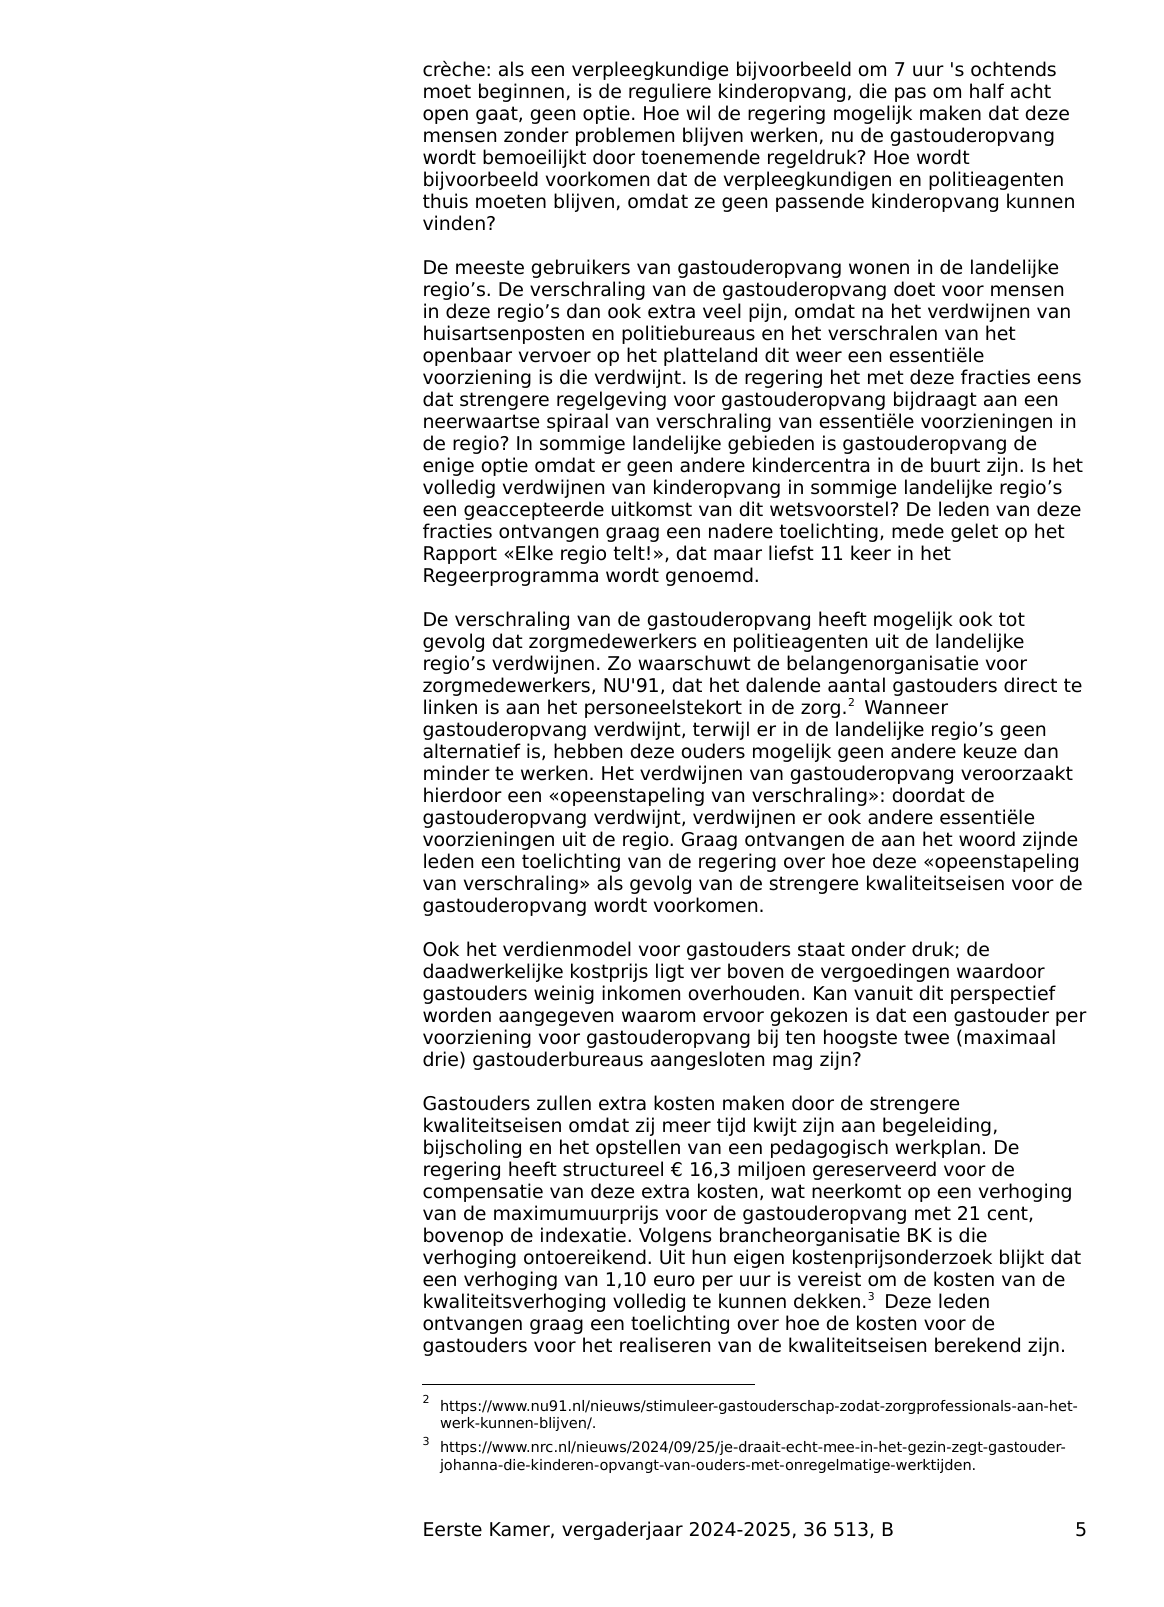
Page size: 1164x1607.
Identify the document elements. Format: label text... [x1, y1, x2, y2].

text Ook het verdienmodel voor gastouders staat onder druk; de daadwerkelijke kostprijs ligt ver boven de vergoedingen waardoor gastouders weinig inkomen overhouden. Kan vanuit dit perspectief worden aangegeven waarom ervoor gekozen is dat een gastouder per voorziening voor gastouderopvang bij ten hoogste twee (maximaal drie) gastouderbureaus aangesloten mag zijn? [422, 939, 1087, 1071]
text De verschraling van de gastouderopvang heeft mogelijk ook tot gevolg dat zorgmedewerkers en politieagenten uit de landelijke regio’s verdwijnen. Zo waarschuwt de belangenorganisatie voor zorgmedewerkers, NU'91, dat het dalende aantal gastouders direct te linken is aan het personeelstekort in de zorg. Wanneer gastouderopvang verdwijnt, terwijl er in de landelijke regio’s geen alternatief is, hebben deze ouders mogelijk geen andere keuze dan minder te werken. Het verdwijnen van gastouderopvang veroorzaakt hierdoor een «opeenstapeling van verschraling»: doordat de gastouderopvang verdwijnt, verdwijnen er ook andere essentiële voorzieningen uit de regio. Graag ontvangen de aan het woord zijnde leden een toelichting van de regering over hoe deze «opeenstapeling van verschraling» als gevolg van de strengere kwaliteitseisen voor de gastouderopvang wordt voorkomen. [422, 609, 1087, 917]
text De meeste gebruikers van gastouderopvang wonen in de landelijke regio’s. De verschraling van de gastouderopvang doet voor mensen in deze regio’s dan ook extra veel pijn, omdat na het verdwijnen van huisartsenposten en politiebureaus en het verschralen van het openbaar vervoer op het platteland dit weer een essentiële voorziening is die verdwijnt. Is de regering het met deze fracties eens dat strengere regelgeving voor gastouderopvang bijdraagt aan een neerwaartse spiraal van verschraling van essentiële voorzieningen in de regio? In sommige landelijke gebieden is gastouderopvang de enige optie omdat er geen andere kindercentra in de buurt zijn. Is het volledig verdwijnen van kinderopvang in sommige landelijke regio’s een geaccepteerde uitkomst van dit wetsvoorstel? De leden van deze fracties ontvangen graag een nadere toelichting, mede gelet op het Rapport «Elke regio telt!», dat maar liefst 11 keer in het Regeerprogramma wordt genoemd. [422, 257, 1087, 587]
text Gastouders zullen extra kosten maken door de strengere kwaliteitseisen omdat zij meer tijd kwijt zijn aan begeleiding, bijscholing en het opstellen van een pedagogisch werkplan. De regering heeft structureel € 16,3 miljoen gereserveerd voor de compensatie van deze extra kosten, wat neerkomt op een verhoging van de maximumuurprijs voor de gastouderopvang met 21 cent, bovenop de indexatie. Volgens brancheorganisatie BK is die verhoging ontoereikend. Uit hun eigen kostenprijsonderzoek blijkt dat een verhoging van 1,10 euro per uur is vereist om de kosten van de kwaliteitsverhoging volledig te kunnen dekken. Deze leden ontvangen graag een toelichting over hoe de kosten voor de gastouders voor het realiseren van de kwaliteitseisen berekend zijn. [422, 1093, 1087, 1357]
text https://www.nrc.nl/nieuws/2024/09/25/je-draait-echt-mee-in-het-gezin-zegt-gastouder-johanna-die-kinderen-opvangt-van-ouders-met-onregelmatige-werktijden. [422, 1435, 1087, 1474]
text https://www.nu91.nl/nieuws/stimuleer-gastouderschap-zodat-zorgprofessionals-aan-het-werk-kunnen-blijven/. [422, 1393, 1087, 1432]
text crèche: als een verpleegkundige bijvoorbeeld om 7 uur 's ochtends moet beginnen, is de reguliere kinderopvang, die pas om half acht open gaat, geen optie. Hoe wil de regering mogelijk maken dat deze mensen zonder problemen blijven werken, nu de gastouderopvang wordt bemoeilijkt door toenemende regeldruk? Hoe wordt bijvoorbeeld voorkomen dat de verpleegkundigen en politieagenten thuis moeten blijven, omdat ze geen passende kinderopvang kunnen vinden? [422, 59, 1087, 235]
